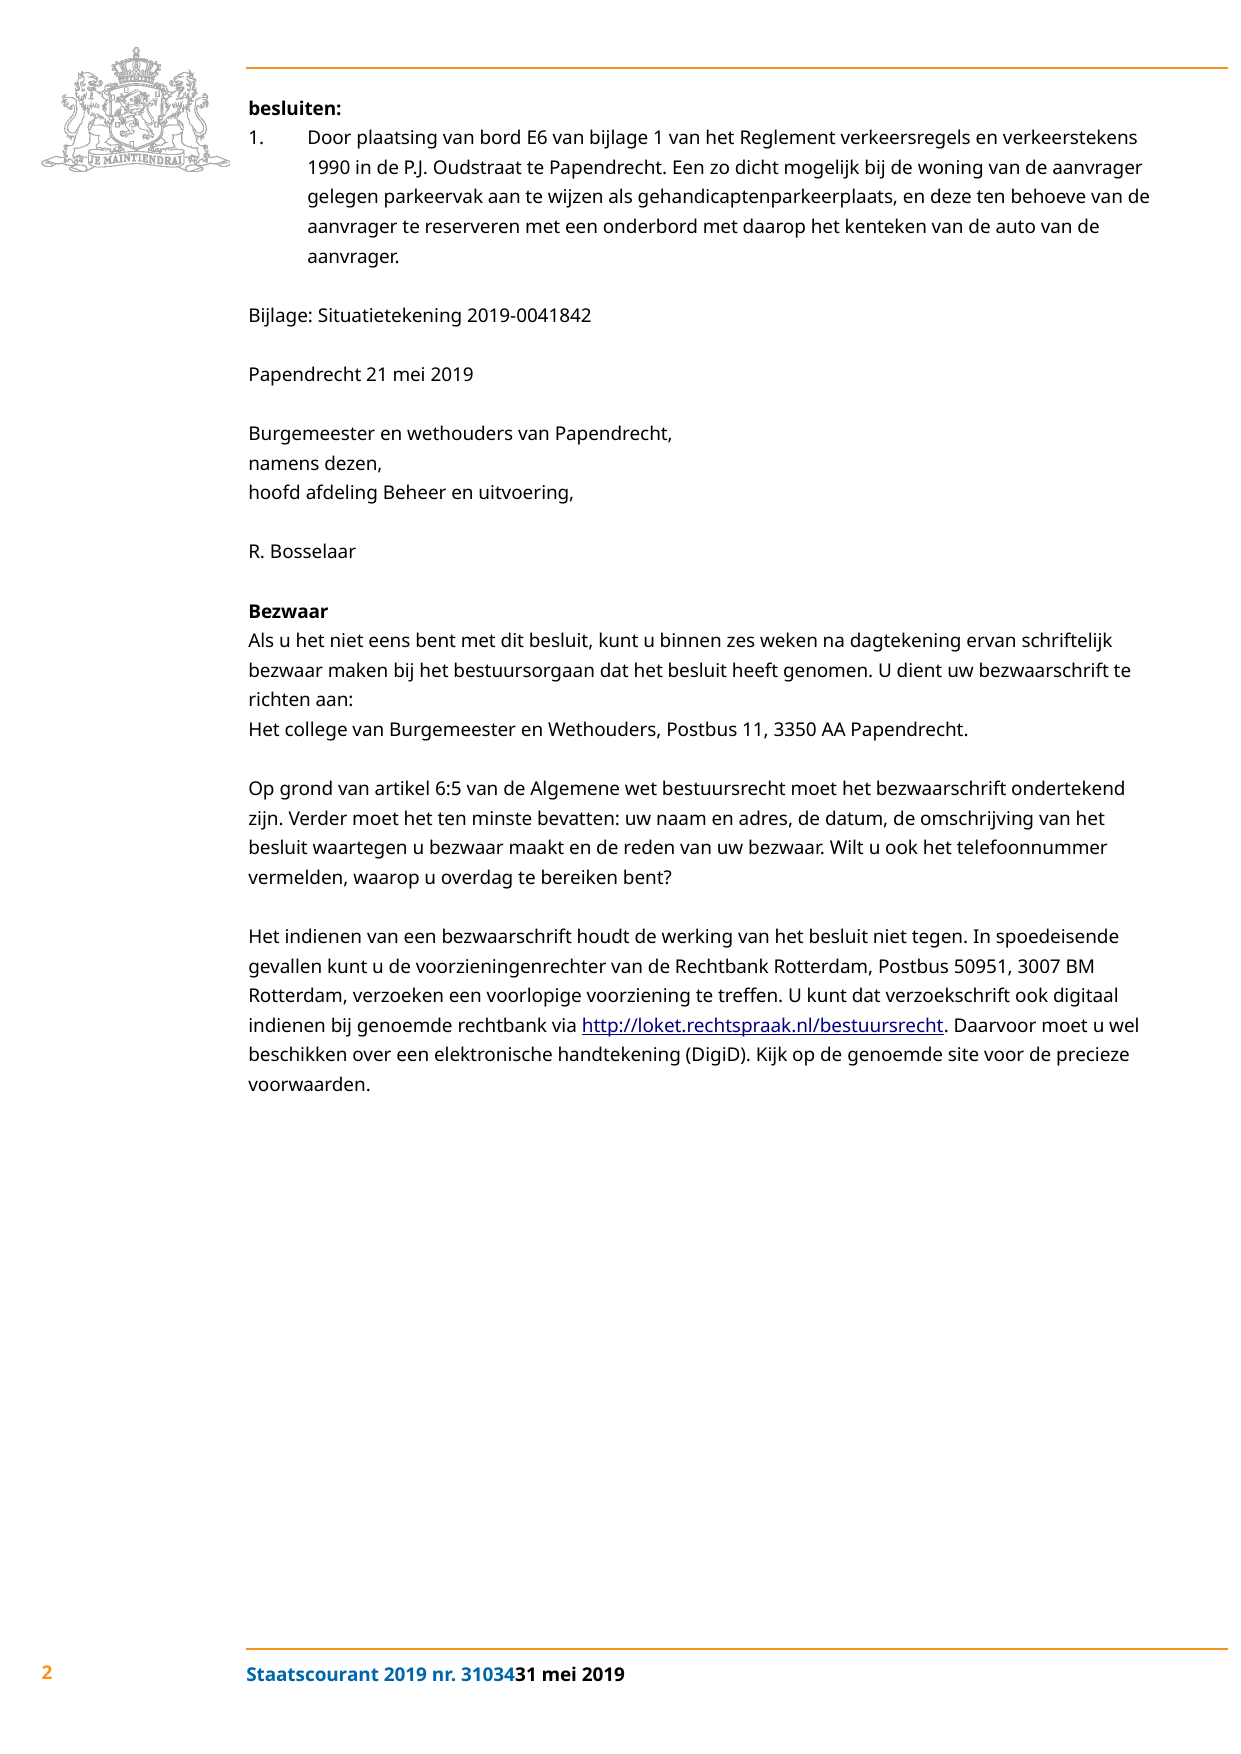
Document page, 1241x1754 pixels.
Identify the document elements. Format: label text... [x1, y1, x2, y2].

text namens dezen, [248, 450, 1152, 476]
text Burgemeester en wethouders van Papendrecht, [248, 420, 1152, 446]
text R. Bosselaar [248, 539, 1152, 564]
text hoofd afdeling Beheer en uitvoering, [248, 479, 1152, 505]
text Als u het niet eens bent met dit besluit, kunt u binnen zes weken na dagtekening ervan schriftelijk bezwaar maken bij het bestuursorgaan dat het besluit heeft genomen. U dient uw bezwaarschrift te richten aan: [248, 627, 1152, 712]
text Het indienen van een bezwaarschrift houdt de werking van het besluit niet tegen. In spoedeisende gevallen kunt u de voorzieningenrechter van de Rechtbank Rotterdam, Postbus 50951, 3007 BM Rotterdam, verzoeken een voorlopige voorziening te treffen. U kunt dat verzoekschrift ook digitaal indienen bij genoemde rechtbank via http://loket.rechtspraak.nl/bestuursrecht. Daarvoor moet u wel beschikken over een elektronische handtekening (DigiD). Kijk op de genoemde site voor de precieze voorwaarden. [248, 923, 1152, 1097]
text Bezwaar [248, 598, 1152, 623]
text Op grond van artikel 6:5 van de Algemene wet bestuursrecht moet het bezwaarschrift ondertekend zijn. Verder moet het ten minste bevatten: uw naam en adres, de datum, de omschrijving van het besluit waartegen u bezwaar maakt en de reden van uw bezwaar. Wilt u ook het telefoonnummer vermelden, waarop u overdag te bereiken bent? [248, 775, 1152, 890]
text besluiten: [248, 95, 1152, 121]
text Het college van Burgemeester en Wethouders, Postbus 11, 3350 AA Papendrecht. [248, 716, 1152, 742]
text Papendrecht 21 mei 2019 [248, 361, 1152, 387]
list Door plaatsing van bord E6 van bijlage 1 van het Reglement verkeersregels en verkeerstekens 1990 in de P.J. Oudstraat te Papendrecht. Een zo dicht mogelijk bij de woning van de aanvrager gelegen parkeervak aan te wijzen als gehandicaptenparkeerplaats, en deze ten behoeve van de aanvrager te reserveren met een onderbord met daarop het kenteken van de auto van de aanvrager. [248, 124, 1152, 268]
picture [41, 47, 231, 172]
text Bijlage: Situatietekening 2019-0041842 [248, 302, 1152, 328]
